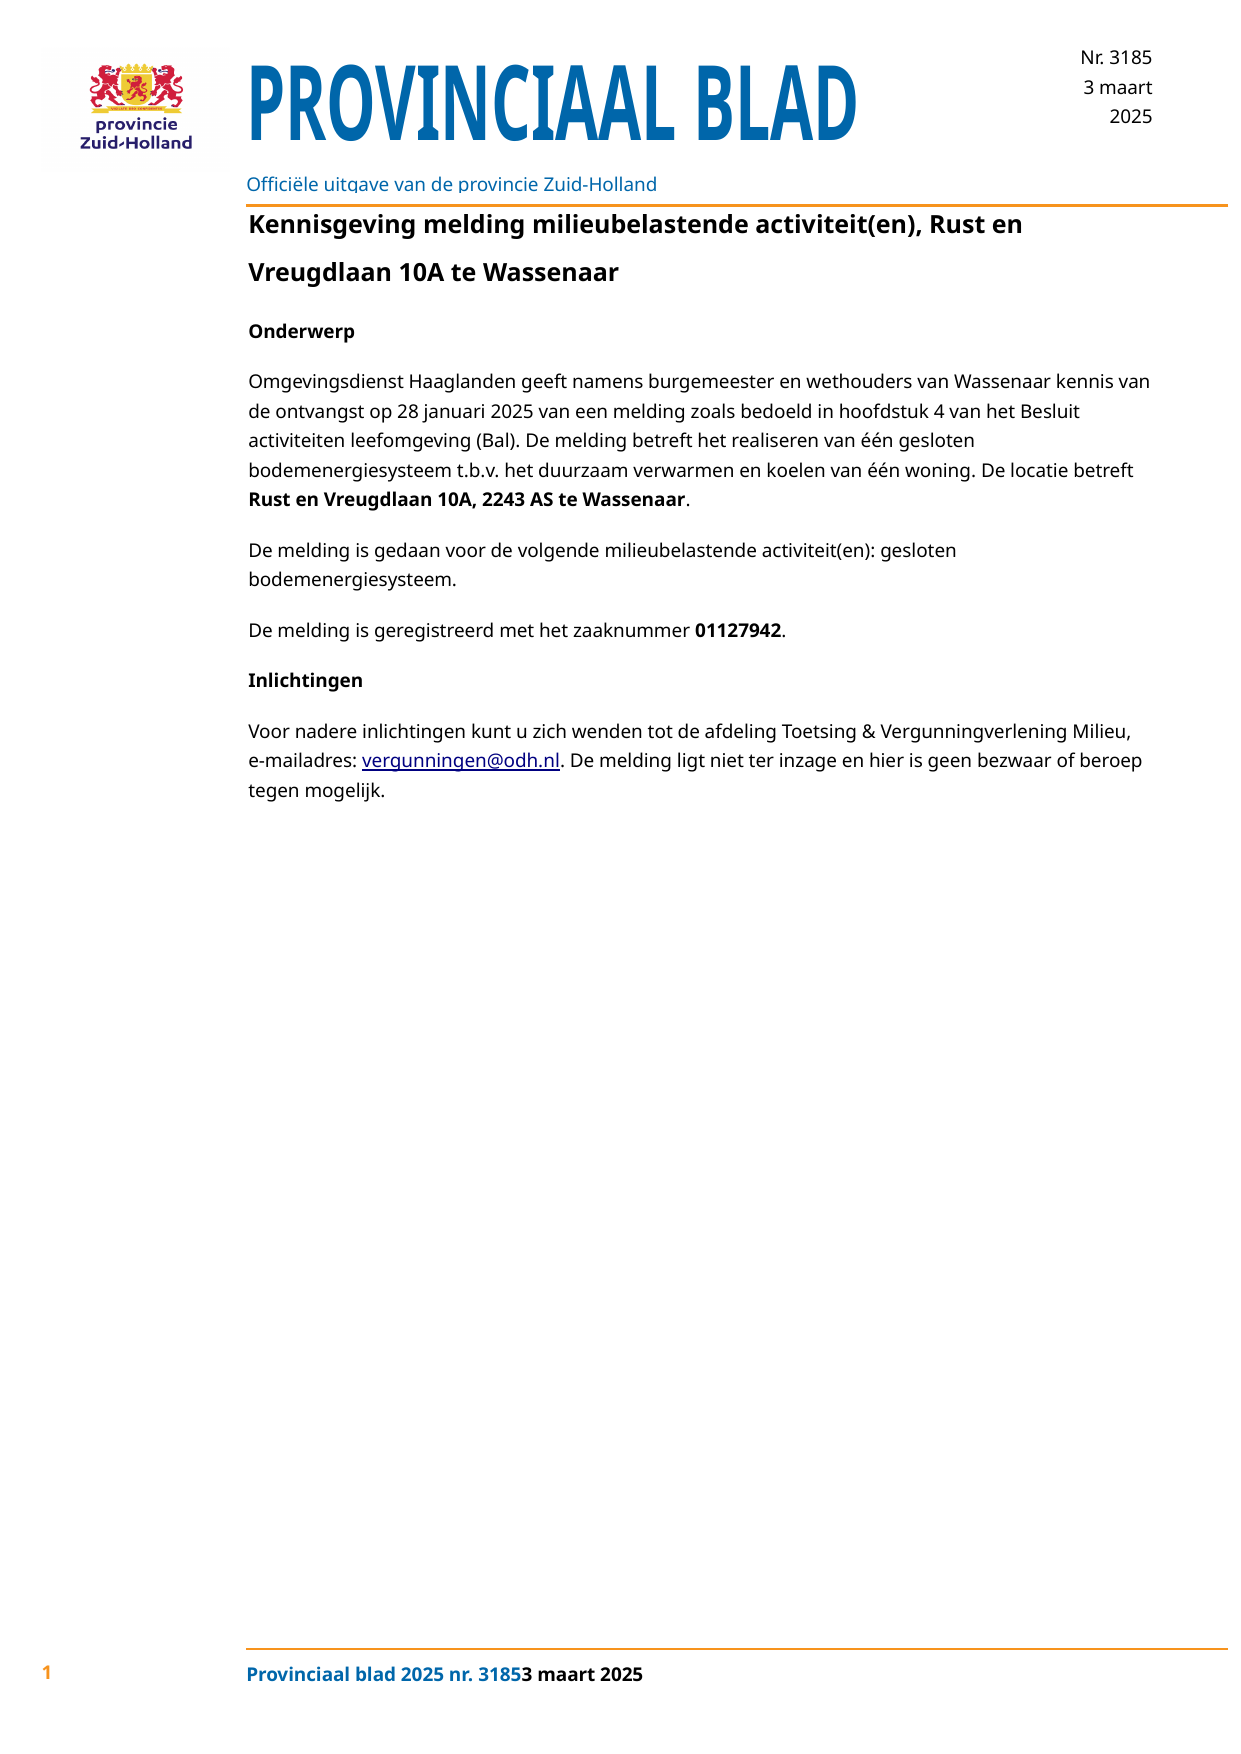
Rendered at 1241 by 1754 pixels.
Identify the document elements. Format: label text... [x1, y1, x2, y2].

text Inlichtingen [248, 667, 1152, 693]
text Omgevingsdienst Haaglanden geeft namens burgemeester en wethouders van Wassenaar kennis van de ontvangst op 28 januari 2025 van een melding zoals bedoeld in hoofdstuk 4 van het Besluit activiteiten leefomgeving (Bal). De melding betreft het realiseren van één gesloten bodemenergiesysteem t.b.v. het duurzaam verwarmen en koelen van één woning. De locatie betreft Rust en Vreugdlaan 10A, 2243 AS te Wassenaar. [248, 368, 1152, 512]
text Onderwerp [248, 318, 1152, 344]
text De melding is geregistreerd met het zaaknummer 01127942. [248, 617, 1152, 643]
text De melding is gedaan voor de volgende milieubelastende activiteit(en): gesloten bodemenergiesysteem. [248, 537, 1152, 592]
text Voor nadere inlichtingen kunt u zich wenden tot de afdeling Toetsing & Vergunningverlening Milieu, e-mailadres: vergunningen@odh.nl. De melding ligt niet ter inzage en hier is geen bezwaar of beroep tegen mogelijk. [248, 718, 1152, 803]
picture [41, 47, 231, 172]
text Kennisgeving melding milieubelastende activiteit(en), Rust en Vreugdlaan 10A te Wassenaar [248, 207, 1152, 288]
